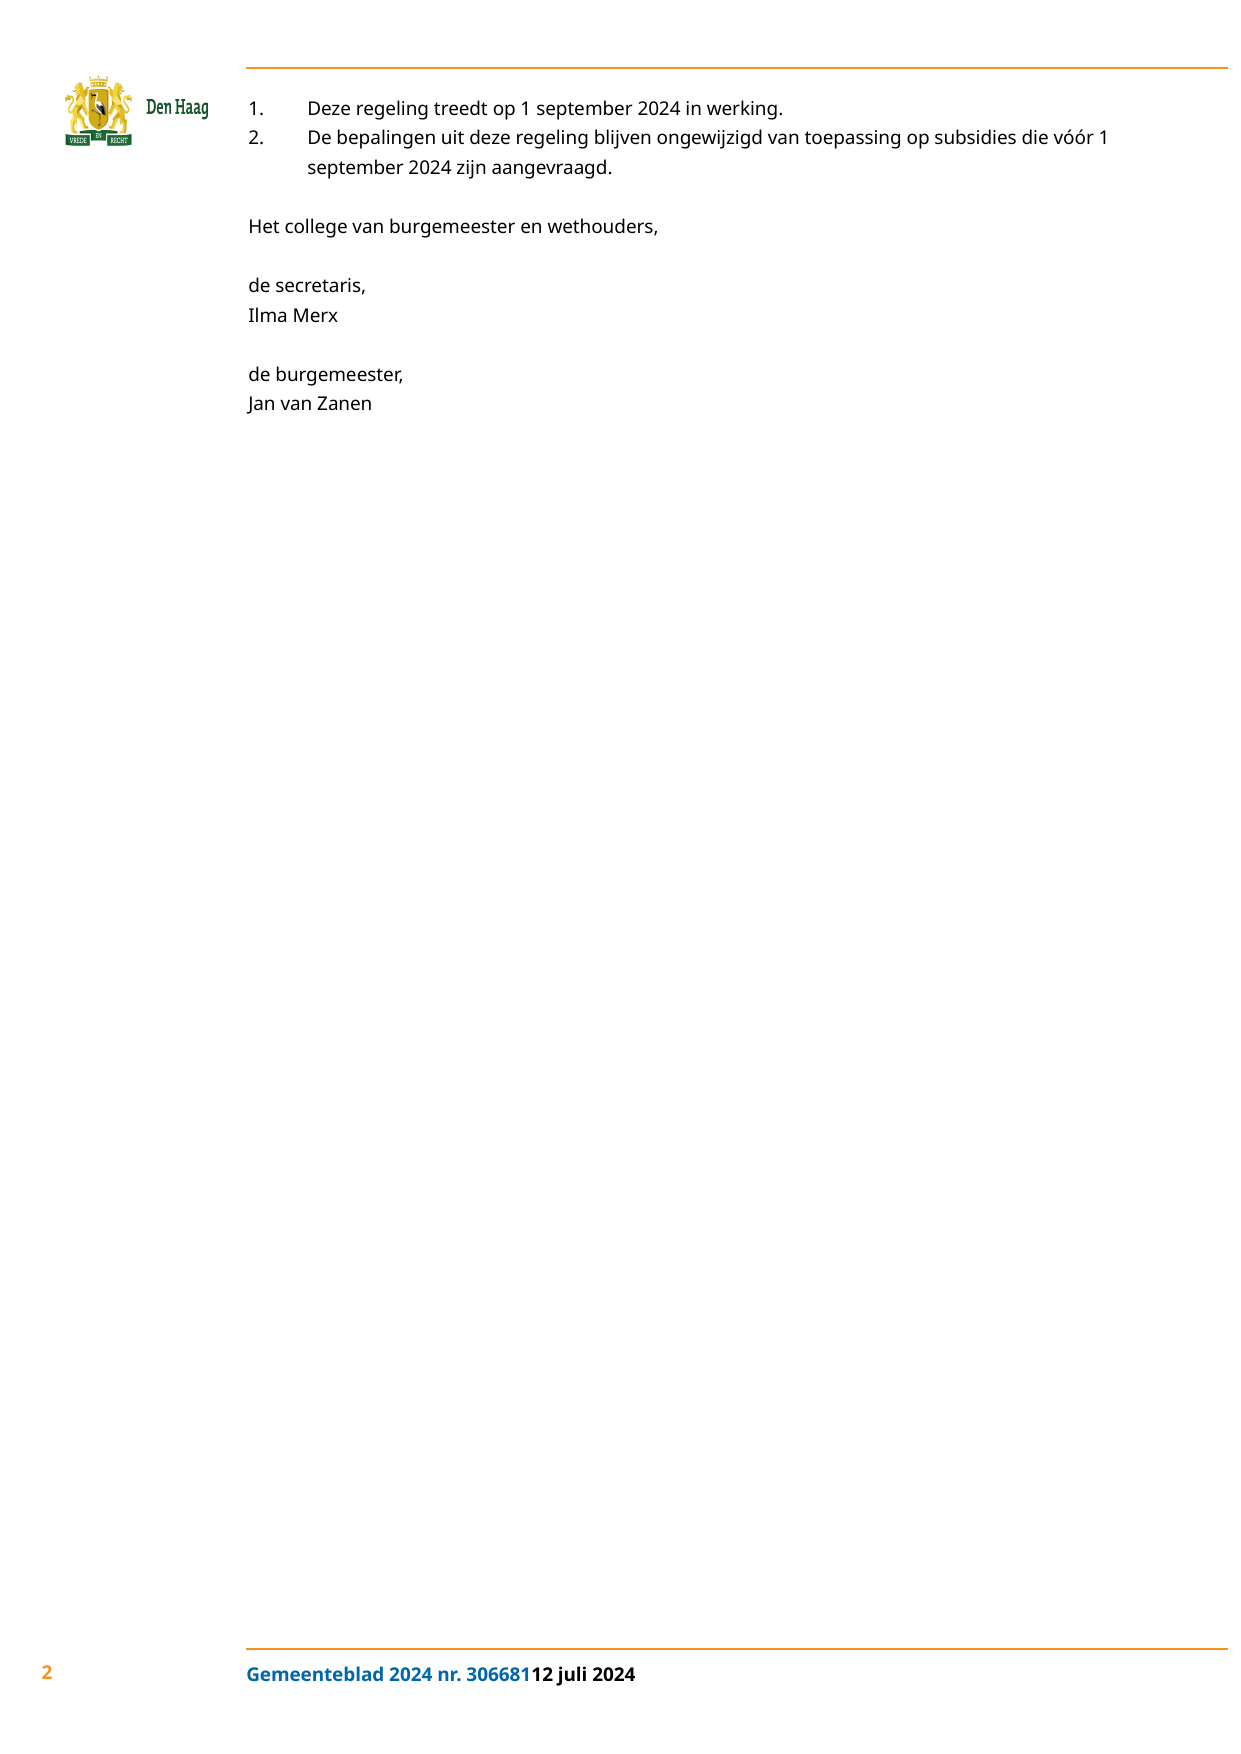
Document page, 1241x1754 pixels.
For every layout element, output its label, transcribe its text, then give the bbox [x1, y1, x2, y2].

text Jan van Zanen [248, 391, 1152, 416]
list De bepalingen uit deze regeling blijven ongewijzigd van toepassing op subsidies die vóór 1 september 2024 zijn aangevraagd. [248, 124, 1152, 180]
text de burgemeester, [248, 361, 1152, 387]
text Ilma Merx [248, 302, 1152, 328]
picture [41, 47, 231, 172]
text Het college van burgemeester en wethouders, [248, 213, 1152, 239]
list Deze regeling treedt op 1 september 2024 in werking. [248, 95, 1152, 121]
text de secretaris, [248, 272, 1152, 298]
